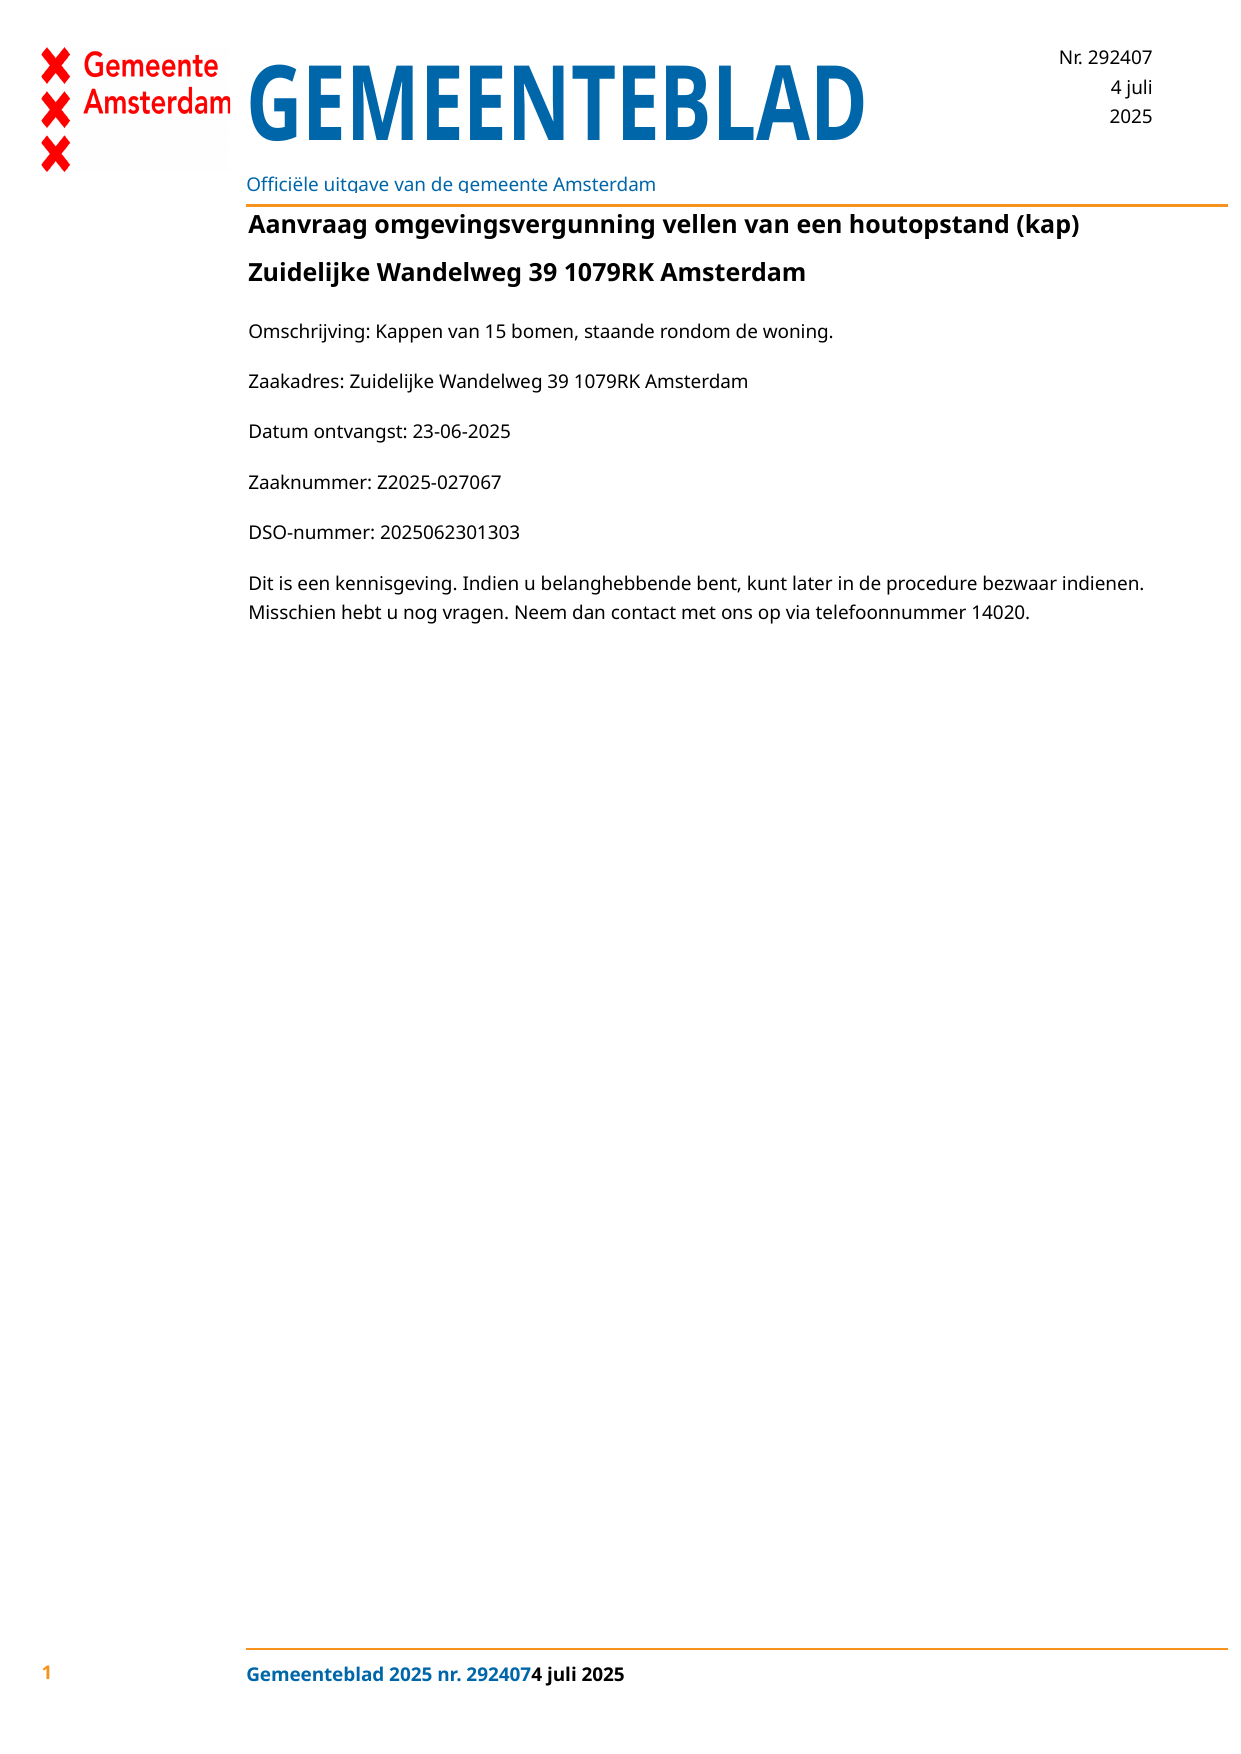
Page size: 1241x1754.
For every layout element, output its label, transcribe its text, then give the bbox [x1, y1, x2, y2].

text Dit is een kennisgeving. Indien u belanghebbende bent, kunt later in de procedure bezwaar indienen. Misschien hebt u nog vragen. Neem dan contact met ons op via telefoonnummer 14020. [248, 570, 1152, 625]
text Datum ontvangst: 23-06-2025 [248, 419, 1152, 444]
picture [41, 47, 231, 172]
text Zaaknummer: Z2025-027067 [248, 469, 1152, 495]
text Zaakadres: Zuidelijke Wandelweg 39 1079RK Amsterdam [248, 368, 1152, 394]
text Omschrijving: Kappen van 15 bomen, staande rondom de woning. [248, 318, 1152, 344]
text Aanvraag omgevingsvergunning vellen van een houtopstand (kap) Zuidelijke Wandelweg 39 1079RK Amsterdam [248, 207, 1152, 288]
text DSO-nummer: 2025062301303 [248, 519, 1152, 545]
